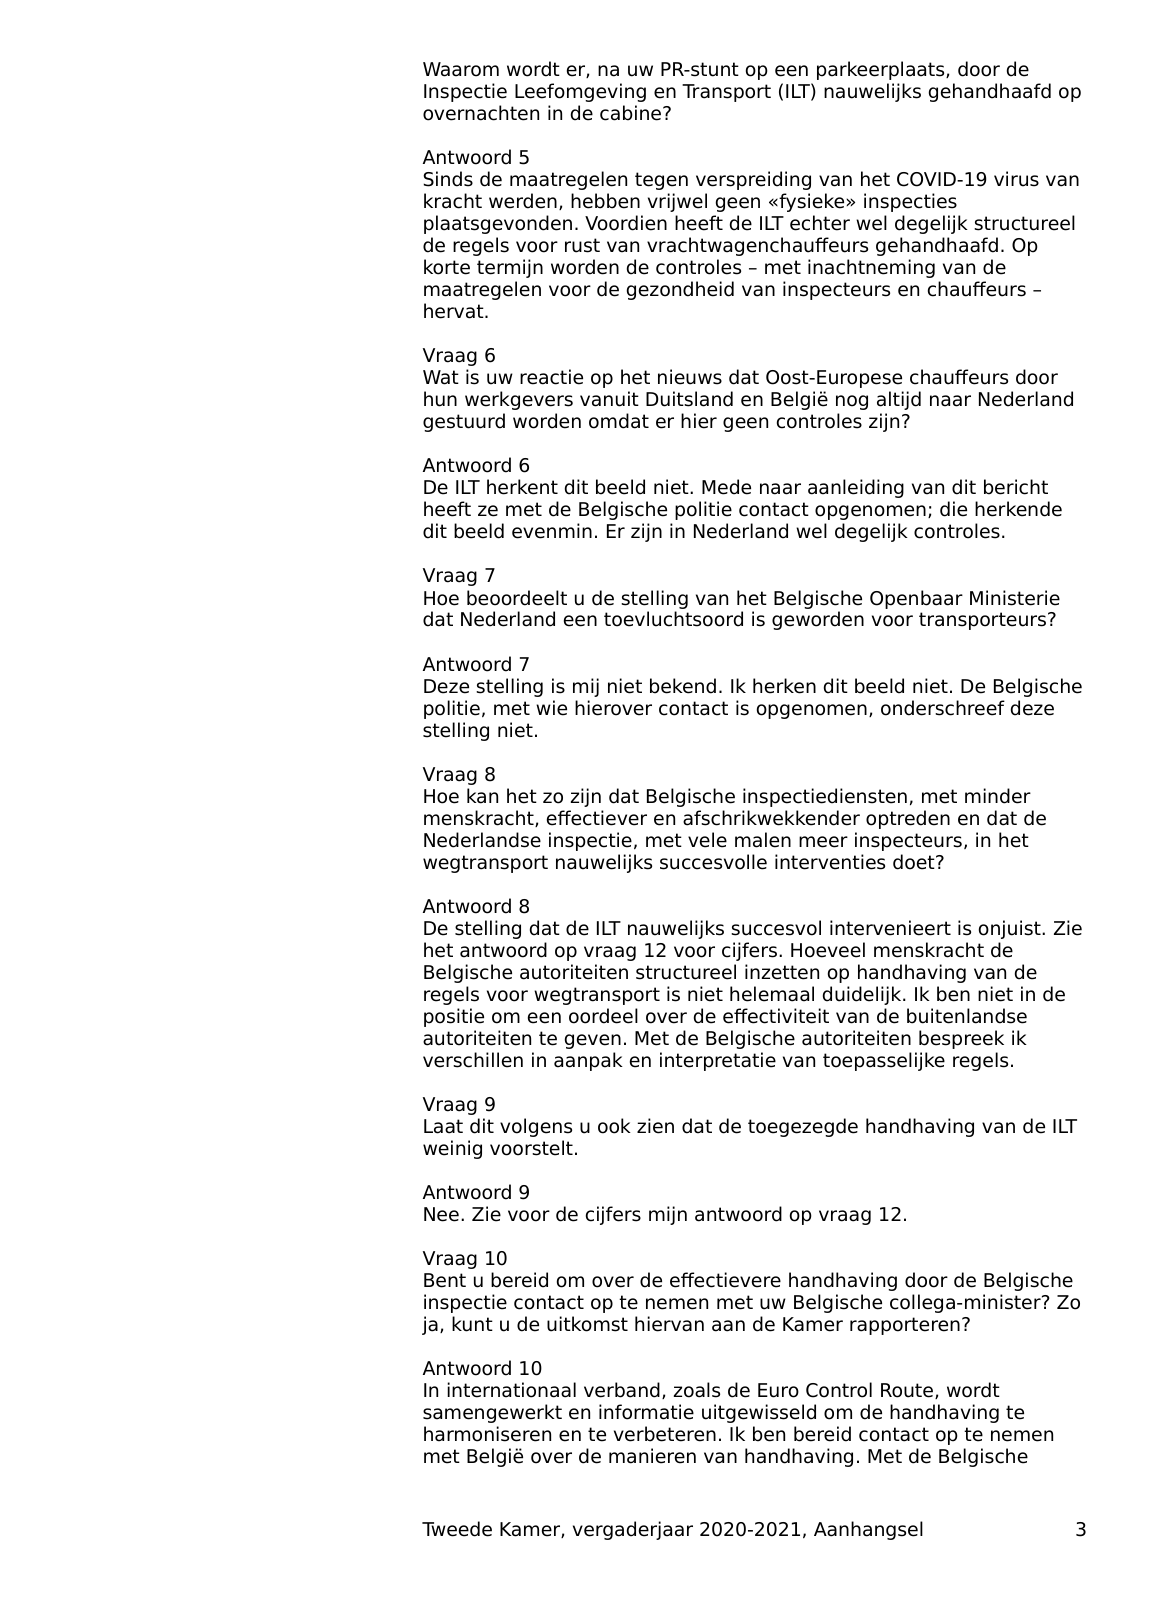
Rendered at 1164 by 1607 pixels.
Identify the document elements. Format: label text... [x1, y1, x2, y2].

text Antwoord 8 [422, 896, 1087, 918]
text Laat dit volgens u ook zien dat de toegezegde handhaving van de ILT weinig voorstelt. [422, 1116, 1087, 1160]
text Bent u bereid om over de effectievere handhaving door de Belgische inspectie contact op te nemen met uw Belgische collega-minister? Zo ja, kunt u de uitkomst hiervan aan de Kamer rapporteren? [422, 1270, 1087, 1336]
text In internationaal verband, zoals de Euro Control Route, wordt samengewerkt en informatie uitgewisseld om de handhaving te harmoniseren en te verbeteren. Ik ben bereid contact op te nemen met België over de manieren van handhaving. Met de Belgische [422, 1380, 1087, 1468]
text Antwoord 6 [422, 455, 1087, 477]
text Antwoord 7 [422, 653, 1087, 676]
text De ILT herkent dit beeld niet. Mede naar aanleiding van dit bericht heeft ze met de Belgische politie contact opgenomen; die herkende dit beeld evenmin. Er zijn in Nederland wel degelijk controles. [422, 477, 1087, 543]
text Vraag 6 [422, 345, 1087, 367]
text Vraag 8 [422, 764, 1087, 786]
text Nee. Zie voor de cijfers mijn antwoord op vraag 12. [422, 1204, 1087, 1226]
text Hoe kan het zo zijn dat Belgische inspectiediensten, met minder menskracht, effectiever en afschrikwekkender optreden en dat de Nederlandse inspectie, met vele malen meer inspecteurs, in het wegtransport nauwelijks succesvolle interventies doet? [422, 786, 1087, 873]
text De stelling dat de ILT nauwelijks succesvol intervenieert is onjuist. Zie het antwoord op vraag 12 voor cijfers. Hoeveel menskracht de Belgische autoriteiten structureel inzetten op handhaving van de regels voor wegtransport is niet helemaal duidelijk. Ik ben niet in de positie om een oordeel over de effectiviteit van de buitenlandse autoriteiten te geven. Met de Belgische autoriteiten bespreek ik verschillen in aanpak en interpretatie van toepasselijke regels. [422, 918, 1087, 1072]
text Sinds de maatregelen tegen verspreiding van het COVID-19 virus van kracht werden, hebben vrijwel geen «fysieke» inspecties plaatsgevonden. Voordien heeft de ILT echter wel degelijk structureel de regels voor rust van vrachtwagenchauffeurs gehandhaafd. Op korte termijn worden de controles – met inachtneming van de maatregelen voor de gezondheid van inspecteurs en chauffeurs – hervat. [422, 169, 1087, 323]
text Antwoord 9 [422, 1182, 1087, 1204]
text Deze stelling is mij niet bekend. Ik herken dit beeld niet. De Belgische politie, met wie hierover contact is opgenomen, onderschreef deze stelling niet. [422, 676, 1087, 741]
text Waarom wordt er, na uw PR-stunt op een parkeerplaats, door de Inspectie Leefomgeving en Transport (ILT) nauwelijks gehandhaafd op overnachten in de cabine? [422, 59, 1087, 125]
text Vraag 9 [422, 1094, 1087, 1116]
text Vraag 10 [422, 1248, 1087, 1270]
text Vraag 7 [422, 565, 1087, 587]
text Wat is uw reactie op het nieuws dat Oost-Europese chauffeurs door hun werkgevers vanuit Duitsland en België nog altijd naar Nederland gestuurd worden omdat er hier geen controles zijn? [422, 367, 1087, 433]
text Antwoord 5 [422, 147, 1087, 169]
text Hoe beoordeelt u de stelling van het Belgische Openbaar Ministerie dat Nederland een toevluchtsoord is geworden voor transporteurs? [422, 587, 1087, 631]
text Antwoord 10 [422, 1358, 1087, 1380]
